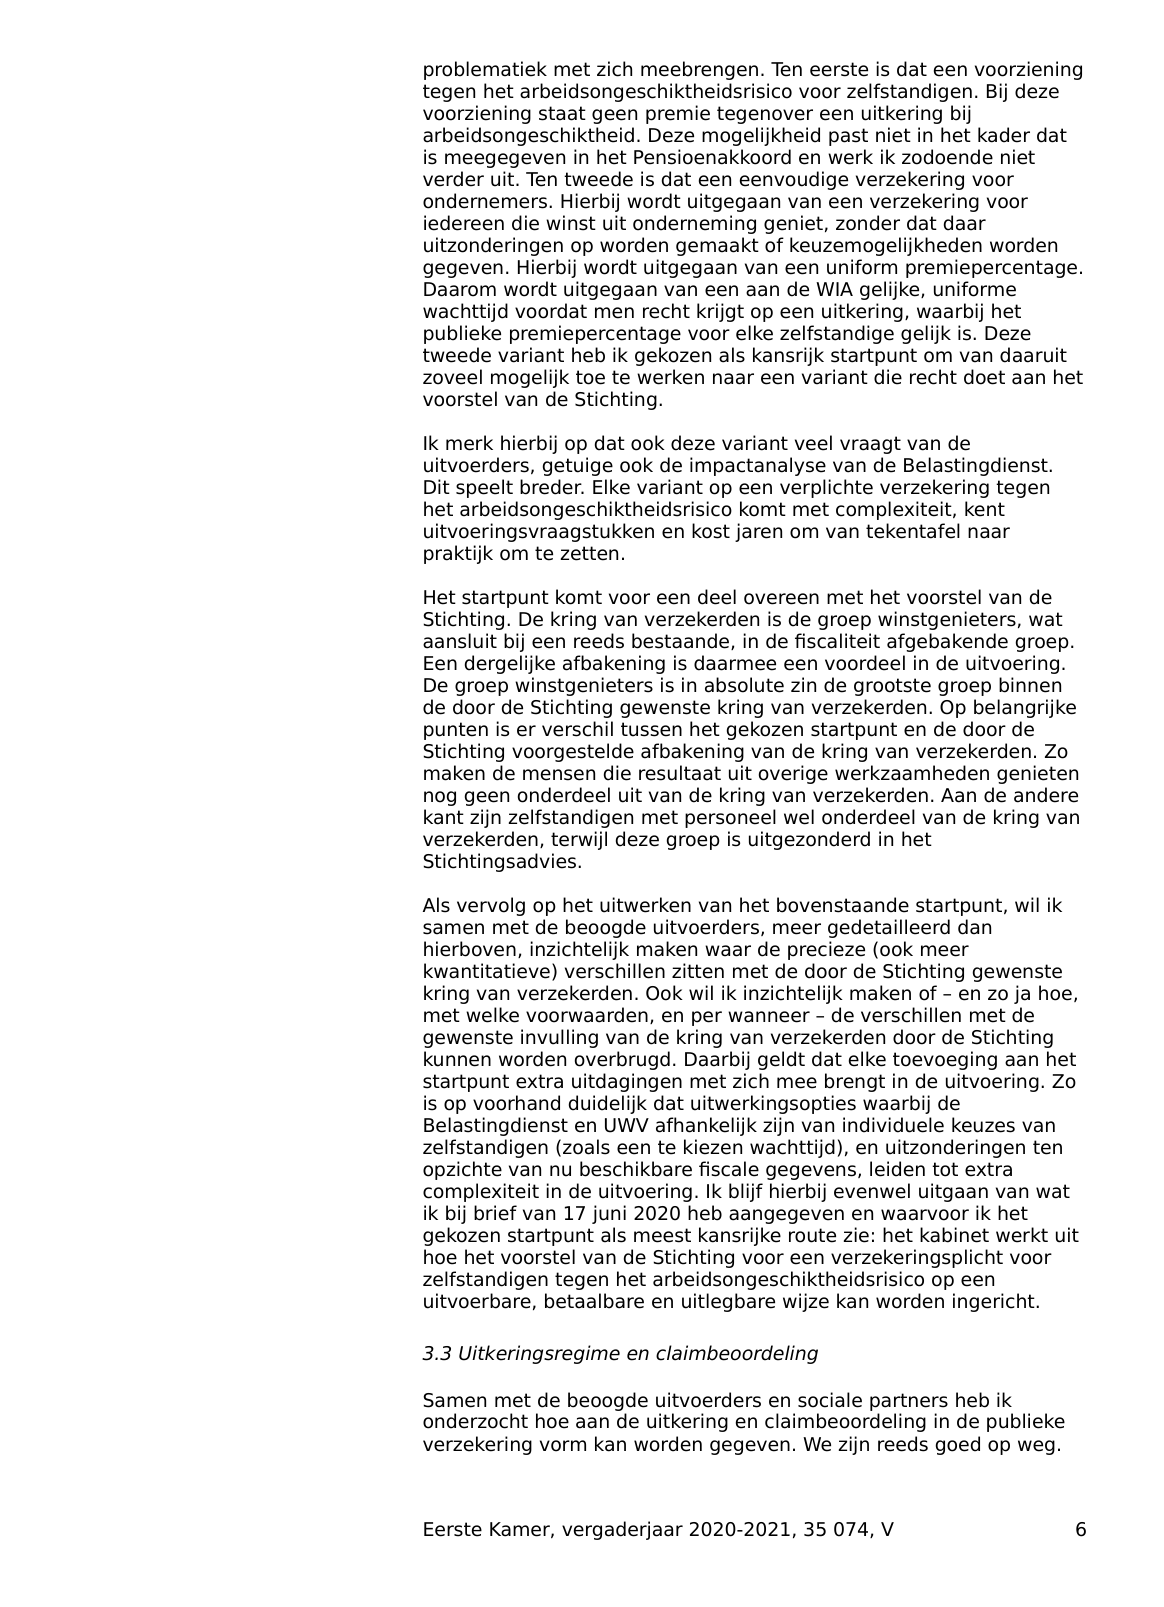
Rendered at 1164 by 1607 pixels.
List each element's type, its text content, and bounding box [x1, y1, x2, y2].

text Ik merk hierbij op dat ook deze variant veel vraagt van de uitvoerders, getuige ook de impactanalyse van de Belastingdienst. Dit speelt breder. Elke variant op een verplichte verzekering tegen het arbeidsongeschiktheidsrisico komt met complexiteit, kent uitvoeringsvraagstukken en kost jaren om van tekentafel naar praktijk om te zetten. [422, 433, 1087, 565]
subtitle 3.3 Uitkeringsregime en claimbeoordeling [422, 1342, 1087, 1364]
text Als vervolg op het uitwerken van het bovenstaande startpunt, wil ik samen met de beoogde uitvoerders, meer gedetailleerd dan hierboven, inzichtelijk maken waar de precieze (ook meer kwantitatieve) verschillen zitten met de door de Stichting gewenste kring van verzekerden. Ook wil ik inzichtelijk maken of – en zo ja hoe, met welke voorwaarden, en per wanneer – de verschillen met de gewenste invulling van de kring van verzekerden door de Stichting kunnen worden overbrugd. Daarbij geldt dat elke toevoeging aan het startpunt extra uitdagingen met zich mee brengt in de uitvoering. Zo is op voorhand duidelijk dat uitwerkingsopties waarbij de Belastingdienst en UWV afhankelijk zijn van individuele keuzes van zelfstandigen (zoals een te kiezen wachttijd), en uitzonderingen ten opzichte van nu beschikbare fiscale gegevens, leiden tot extra complexiteit in de uitvoering. Ik blijf hierbij evenwel uitgaan van wat ik bij brief van 17 juni 2020 heb aangegeven en waarvoor ik het gekozen startpunt als meest kansrijke route zie: het kabinet werkt uit hoe het voorstel van de Stichting voor een verzekeringsplicht voor zelfstandigen tegen het arbeidsongeschiktheidsrisico op een uitvoerbare, betaalbare en uitlegbare wijze kan worden ingericht. [422, 895, 1087, 1312]
text Samen met de beoogde uitvoerders en sociale partners heb ik onderzocht hoe aan de uitkering en claimbeoordeling in de publieke verzekering vorm kan worden gegeven. We zijn reeds goed op weg. [422, 1389, 1087, 1455]
text Het startpunt komt voor een deel overeen met het voorstel van de Stichting. De kring van verzekerden is de groep winstgenieters, wat aansluit bij een reeds bestaande, in de fiscaliteit afgebakende groep. Een dergelijke afbakening is daarmee een voordeel in de uitvoering. De groep winstgenieters is in absolute zin de grootste groep binnen de door de Stichting gewenste kring van verzekerden. Op belangrijke punten is er verschil tussen het gekozen startpunt en de door de Stichting voorgestelde afbakening van de kring van verzekerden. Zo maken de mensen die resultaat uit overige werkzaamheden genieten nog geen onderdeel uit van de kring van verzekerden. Aan de andere kant zijn zelfstandigen met personeel wel onderdeel van de kring van verzekerden, terwijl deze groep is uitgezonderd in het Stichtingsadvies. [422, 587, 1087, 873]
text problematiek met zich meebrengen. Ten eerste is dat een voorziening tegen het arbeidsongeschiktheidsrisico voor zelfstandigen. Bij deze voorziening staat geen premie tegenover een uitkering bij arbeidsongeschiktheid. Deze mogelijkheid past niet in het kader dat is meegegeven in het Pensioenakkoord en werk ik zodoende niet verder uit. Ten tweede is dat een eenvoudige verzekering voor ondernemers. Hierbij wordt uitgegaan van een verzekering voor iedereen die winst uit onderneming geniet, zonder dat daar uitzonderingen op worden gemaakt of keuzemogelijkheden worden gegeven. Hierbij wordt uitgegaan van een uniform premiepercentage. Daarom wordt uitgegaan van een aan de WIA gelijke, uniforme wachttijd voordat men recht krijgt op een uitkering, waarbij het publieke premiepercentage voor elke zelfstandige gelijk is. Deze tweede variant heb ik gekozen als kansrijk startpunt om van daaruit zoveel mogelijk toe te werken naar een variant die recht doet aan het voorstel van de Stichting. [422, 59, 1087, 411]
